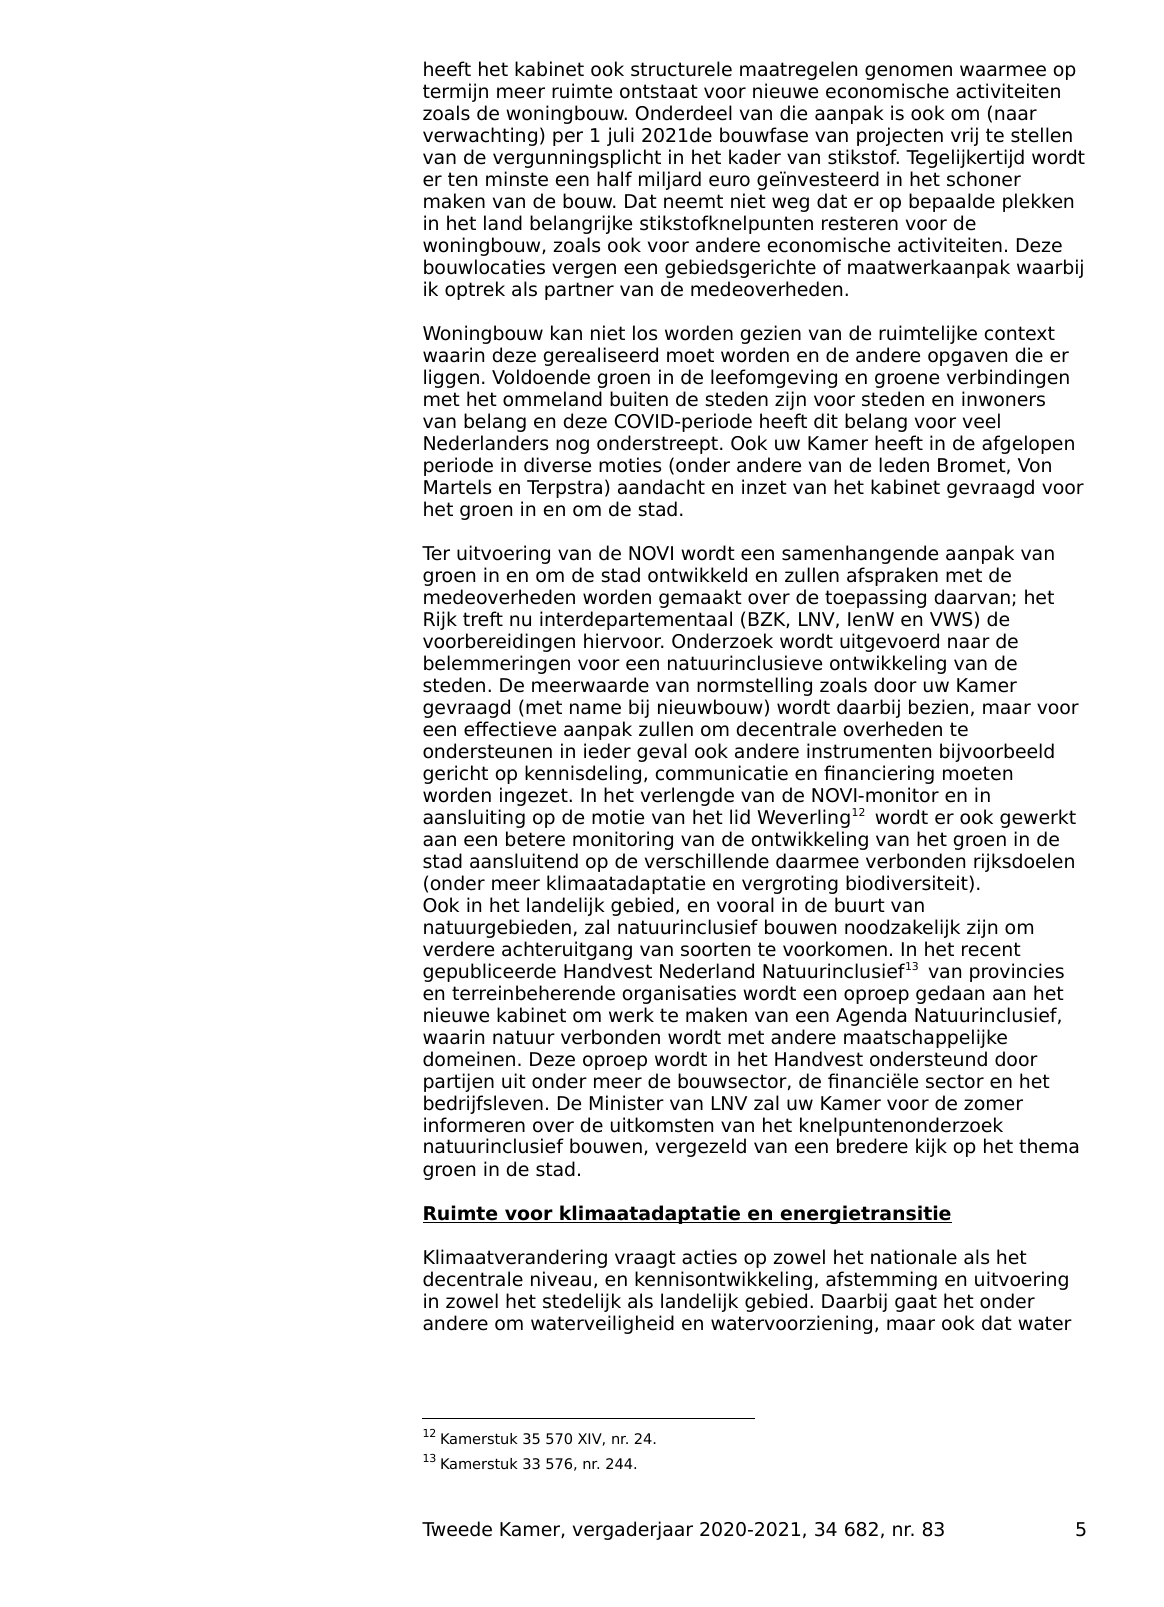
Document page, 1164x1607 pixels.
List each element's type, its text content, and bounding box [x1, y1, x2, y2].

text heeft het kabinet ook structurele maatregelen genomen waarmee op termijn meer ruimte ontstaat voor nieuwe economische activiteiten zoals de woningbouw. Onderdeel van die aanpak is ook om (naar verwachting) per 1 juli 2021de bouwfase van projecten vrij te stellen van de vergunningsplicht in het kader van stikstof. Tegelijkertijd wordt er ten minste een half miljard euro geïnvesteerd in het schoner maken van de bouw. Dat neemt niet weg dat er op bepaalde plekken in het land belangrijke stikstofknelpunten resteren voor de woningbouw, zoals ook voor andere economische activiteiten. Deze bouwlocaties vergen een gebiedsgerichte of maatwerkaanpak waarbij ik optrek als partner van de medeoverheden. [422, 59, 1087, 301]
subtitle Ruimte voor klimaatadaptatie en energietransitie [422, 1203, 1087, 1224]
text Kamerstuk 35 570 XIV, nr. 24. [422, 1427, 1087, 1449]
text Ook in het landelijk gebied, en vooral in de buurt van natuurgebieden, zal natuurinclusief bouwen noodzakelijk zijn om verdere achteruitgang van soorten te voorkomen. In het recent gepubliceerde Handvest Nederland Natuurinclusief van provincies en terreinbeherende organisaties wordt een oproep gedaan aan het nieuwe kabinet om werk te maken van een Agenda Natuurinclusief, waarin natuur verbonden wordt met andere maatschappelijke domeinen. Deze oproep wordt in het Handvest ondersteund door partijen uit onder meer de bouwsector, de financiële sector en het bedrijfsleven. De Minister van LNV zal uw Kamer voor de zomer informeren over de uitkomsten van het knelpuntenonderzoek natuurinclusief bouwen, vergezeld van een bredere kijk op het thema groen in de stad. [422, 895, 1087, 1180]
text Woningbouw kan niet los worden gezien van de ruimtelijke context waarin deze gerealiseerd moet worden en de andere opgaven die er liggen. Voldoende groen in de leefomgeving en groene verbindingen met het ommeland buiten de steden zijn voor steden en inwoners van belang en deze COVID-periode heeft dit belang voor veel Nederlanders nog onderstreept. Ook uw Kamer heeft in de afgelopen periode in diverse moties (onder andere van de leden Bromet, Von Martels en Terpstra) aandacht en inzet van het kabinet gevraagd voor het groen in en om de stad. [422, 323, 1087, 521]
text Klimaatverandering vraagt acties op zowel het nationale als het decentrale niveau, en kennisontwikkeling, afstemming en uitvoering in zowel het stedelijk als landelijk gebied. Daarbij gaat het onder andere om waterveiligheid en watervoorziening, maar ook dat water [422, 1247, 1087, 1335]
text Kamerstuk 33 576, nr. 244. [422, 1452, 1087, 1474]
text Ter uitvoering van de NOVI wordt een samenhangende aanpak van groen in en om de stad ontwikkeld en zullen afspraken met de medeoverheden worden gemaakt over de toepassing daarvan; het Rijk treft nu interdepartementaal (BZK, LNV, IenW en VWS) de voorbereidingen hiervoor. Onderzoek wordt uitgevoerd naar de belemmeringen voor een natuurinclusieve ontwikkeling van de steden. De meerwaarde van normstelling zoals door uw Kamer gevraagd (met name bij nieuwbouw) wordt daarbij bezien, maar voor een effectieve aanpak zullen om decentrale overheden te ondersteunen in ieder geval ook andere instrumenten bijvoorbeeld gericht op kennisdeling, communicatie en financiering moeten worden ingezet. In het verlengde van de NOVI-monitor en in aansluiting op de motie van het lid Weverling wordt er ook gewerkt aan een betere monitoring van de ontwikkeling van het groen in de stad aansluitend op de verschillende daarmee verbonden rijksdoelen (onder meer klimaatadaptatie en vergroting biodiversiteit). [422, 543, 1087, 895]
